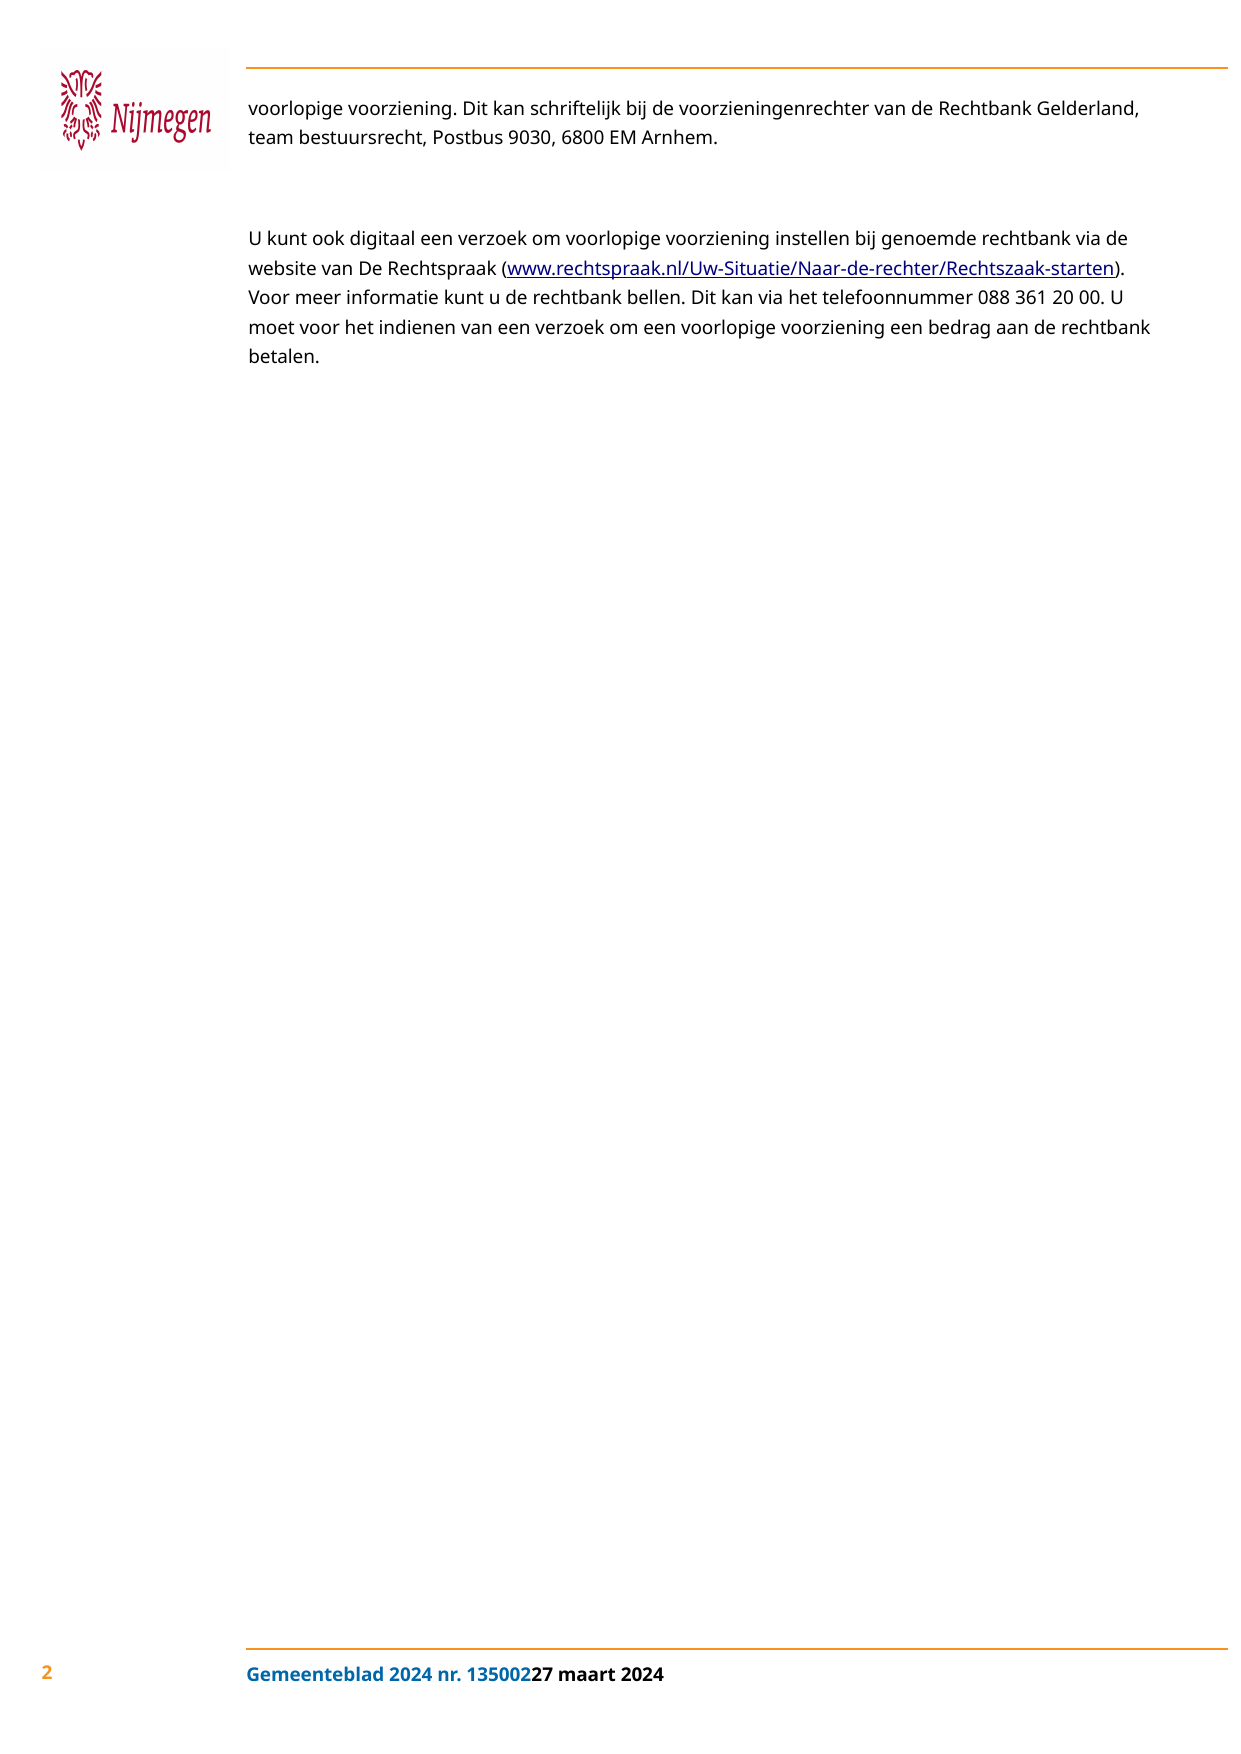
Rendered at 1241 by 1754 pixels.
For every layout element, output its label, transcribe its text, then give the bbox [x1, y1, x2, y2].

text voorlopige voorziening. Dit kan schriftelijk bij de voorzieningenrechter van de Rechtbank Gelderland, team bestuursrecht, Postbus 9030, 6800 EM Arnhem. [248, 95, 1152, 150]
picture [41, 47, 231, 172]
text U kunt ook digitaal een verzoek om voorlopige voorziening instellen bij genoemde rechtbank via de website van De Rechtspraak (www.rechtspraak.nl/Uw-Situatie/Naar-de-rechter/Rechtszaak-starten). Voor meer informatie kunt u de rechtbank bellen. Dit kan via het telefoonnummer 088 361 20 00. U moet voor het indienen van een verzoek om een voorlopige voorziening een bedrag aan de rechtbank betalen. [248, 225, 1152, 369]
